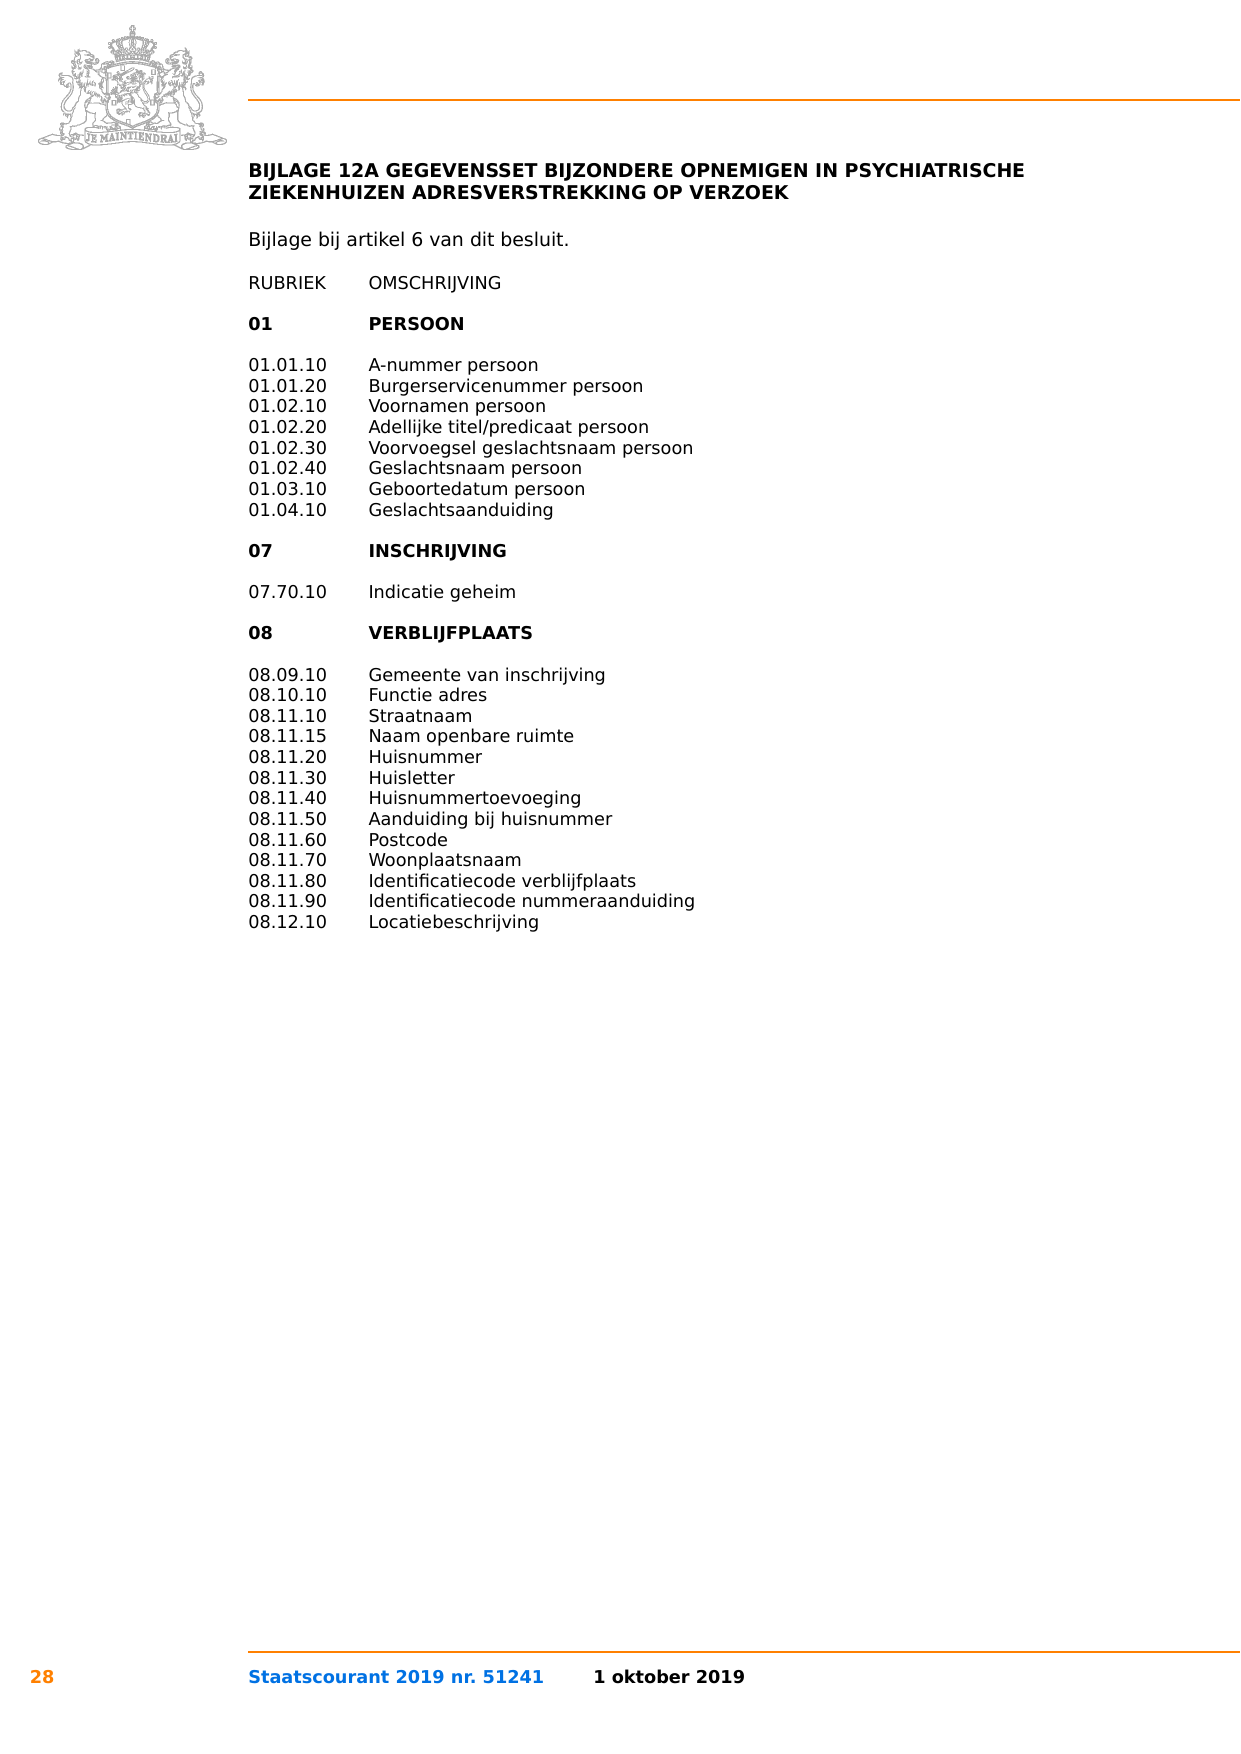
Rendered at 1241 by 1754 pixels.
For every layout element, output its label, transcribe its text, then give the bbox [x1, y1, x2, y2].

table_cell 08 [248, 623, 362, 644]
table_cell 08.11.20 [248, 747, 362, 768]
table_cell VERBLIJFPLAATS [363, 623, 1163, 644]
table_cell Functie adres [363, 685, 1163, 706]
table_cell Voorvoegsel geslachtsnaam persoon [363, 438, 1163, 458]
table_cell Aanduiding bij huisnummer [363, 809, 1163, 829]
table_cell Voornamen persoon [363, 396, 1163, 417]
table_cell Geboortedatum persoon [363, 479, 1163, 499]
table_cell Straatnaam [363, 706, 1163, 726]
table_cell [248, 644, 362, 664]
table_cell [248, 561, 362, 582]
table_cell [363, 520, 1163, 541]
table_cell Indicatie geheim [363, 582, 1163, 603]
table_cell Huisnummertoevoeging [363, 788, 1163, 809]
table_header OMSCHRIJVING [363, 273, 1163, 293]
table_cell Geslachtsnaam persoon [363, 458, 1163, 479]
table_cell 08.09.10 [248, 665, 362, 685]
table_cell 08.12.10 [248, 912, 362, 933]
table_cell Huisnummer [363, 747, 1163, 768]
table_cell [248, 335, 362, 355]
table_cell A-nummer persoon [363, 355, 1163, 376]
table_cell 01.04.10 [248, 500, 362, 520]
picture [38, 25, 227, 150]
table_cell 01.02.30 [248, 438, 362, 458]
table_cell Geslachtsaanduiding [363, 500, 1163, 520]
table_cell 01.02.40 [248, 458, 362, 479]
table_cell 08.11.10 [248, 706, 362, 726]
table_cell 01.01.20 [248, 376, 362, 396]
table_cell 07.70.10 [248, 582, 362, 603]
table_cell 08.11.50 [248, 809, 362, 829]
table_cell 01.02.10 [248, 396, 362, 417]
table_cell [248, 293, 362, 314]
table_cell 08.10.10 [248, 685, 362, 706]
table_cell 08.11.40 [248, 788, 362, 809]
table_cell 01.01.10 [248, 355, 362, 376]
table_cell Naam openbare ruimte [363, 726, 1163, 747]
table_cell Identificatiecode verblijfplaats [363, 871, 1163, 891]
table_cell Identificatiecode nummeraanduiding [363, 891, 1163, 912]
table_cell Locatiebeschrijving [363, 912, 1163, 933]
table_cell 08.11.70 [248, 850, 362, 871]
table_cell [248, 603, 362, 623]
table_cell PERSOON [363, 314, 1163, 334]
table_cell Burgerservicenummer persoon [363, 376, 1163, 396]
table_cell Gemeente van inschrijving [363, 665, 1163, 685]
table_cell Adellijke titel/predicaat persoon [363, 417, 1163, 438]
table_cell 08.11.15 [248, 726, 362, 747]
table_cell Postcode [363, 830, 1163, 850]
table_cell 01.02.20 [248, 417, 362, 438]
table_header RUBRIEK [248, 273, 362, 293]
table_cell Huisletter [363, 768, 1163, 788]
table_cell 01.03.10 [248, 479, 362, 499]
table_cell 08.11.90 [248, 891, 362, 912]
table_cell 08.11.80 [248, 871, 362, 891]
table_cell [363, 335, 1163, 355]
table_cell 08.11.60 [248, 830, 362, 850]
subtitle BIJLAGE 12A GEGEVENSSET BIJZONDERE OPNEMIGEN IN PSYCHIATRISCHE ZIEKENHUIZEN ADRESVERSTREKKING OP VERZOEK [248, 160, 1163, 204]
table_cell [363, 644, 1163, 664]
table_cell [363, 293, 1163, 314]
text Bijlage bij artikel 6 van dit besluit. [248, 229, 1163, 251]
table_cell Woonplaatsnaam [363, 850, 1163, 871]
table_cell 08.11.30 [248, 768, 362, 788]
table_cell 07 [248, 541, 362, 561]
table_cell [248, 520, 362, 541]
table_cell 01 [248, 314, 362, 334]
table_cell [363, 603, 1163, 623]
table_cell [363, 561, 1163, 582]
table_cell INSCHRIJVING [363, 541, 1163, 561]
